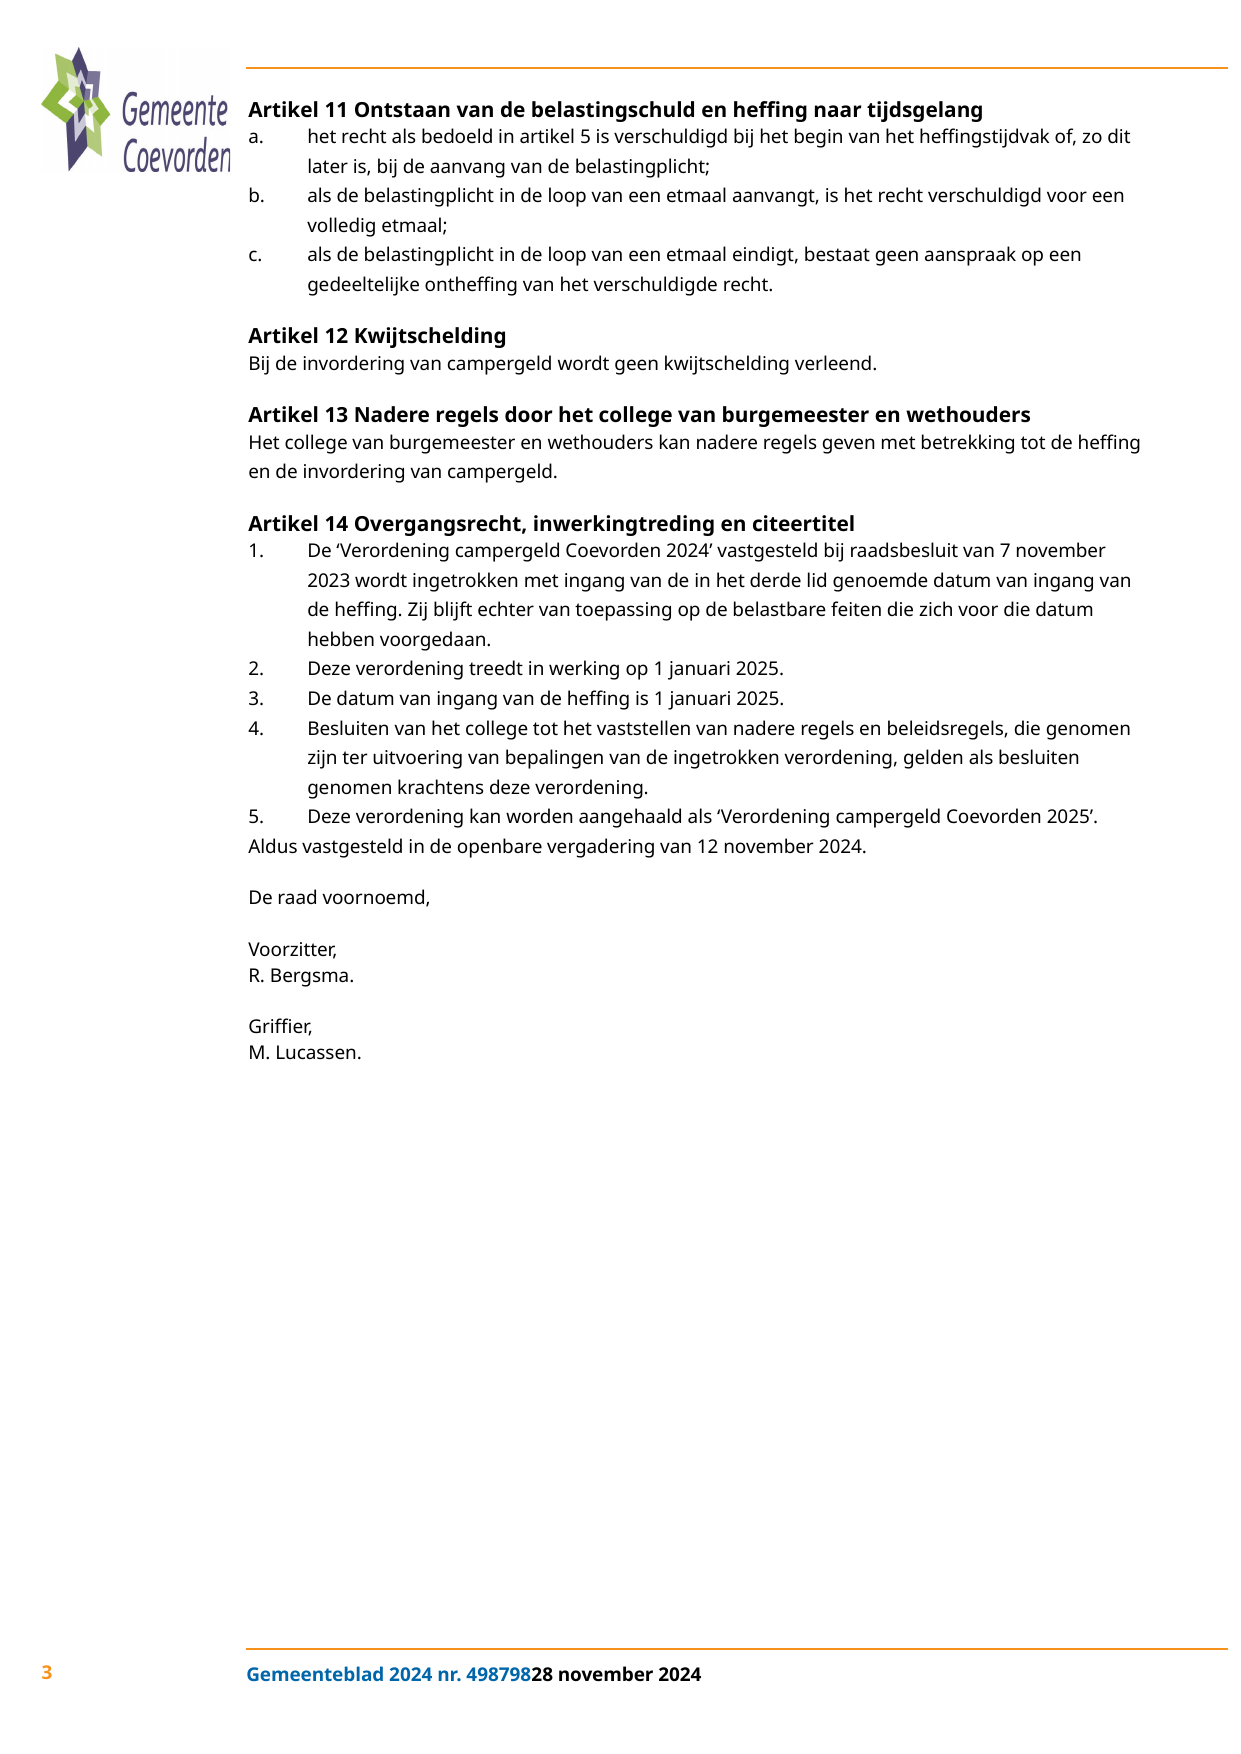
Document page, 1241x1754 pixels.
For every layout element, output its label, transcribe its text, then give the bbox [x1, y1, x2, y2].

text De raad voornoemd, [248, 884, 1152, 910]
text Aldus vastgesteld in de openbare vergadering van 12 november 2024. [248, 833, 1152, 859]
list als de belastingplicht in de loop van een etmaal aanvangt, is het recht verschuldigd voor een volledig etmaal; [248, 182, 1152, 238]
text Artikel 12 Kwijtschelding [248, 322, 1152, 350]
text M. Lucassen. [248, 1039, 1152, 1065]
list het recht als bedoeld in artikel 5 is verschuldigd bij het begin van het heffingstijdvak of, zo dit later is, bij de aanvang van de belastingplicht; [248, 123, 1152, 178]
text Voorzitter, [248, 936, 1152, 962]
list Deze verordening treedt in werking op 1 januari 2025. [248, 656, 1152, 681]
list als de belastingplicht in de loop van een etmaal eindigt, bestaat geen aanspraak op een gedeeltelijke ontheffing van het verschuldigde recht. [248, 242, 1152, 297]
list Deze verordening kan worden aangehaald als ‘Verordening campergeld Coevorden 2025’. [248, 803, 1152, 829]
list Besluiten van het college tot het vaststellen van nadere regels en beleidsregels, die genomen zijn ter uitvoering van bepalingen van de ingetrokken verordening, gelden als besluiten genomen krachtens deze verordening. [248, 715, 1152, 800]
text Het college van burgemeester en wethouders kan nadere regels geven met betrekking tot de heffing en de invordering van campergeld. [248, 429, 1152, 484]
text Artikel 13 Nadere regels door het college van burgemeester en wethouders [248, 400, 1152, 429]
text Bij de invordering van campergeld wordt geen kwijtschelding verleend. [248, 350, 1152, 376]
list De ‘Verordening campergeld Coevorden 2024’ vastgesteld bij raadsbesluit van 7 november 2023 wordt ingetrokken met ingang van de in het derde lid genoemde datum van ingang van de heffing. Zij blijft echter van toepassing op de belastbare feiten die zich voor die datum hebben voorgedaan. [248, 537, 1152, 652]
text R. Bergsma. [248, 962, 1152, 987]
text Artikel 11 Ontstaan van de belastingschuld en heffing naar tijdsgelang [248, 95, 1152, 123]
text Griffier, [248, 1013, 1152, 1039]
list De datum van ingang van de heffing is 1 januari 2025. [248, 685, 1152, 711]
text Artikel 14 Overgangsrecht, inwerkingtreding en citeertitel [248, 509, 1152, 537]
picture [41, 47, 231, 172]
